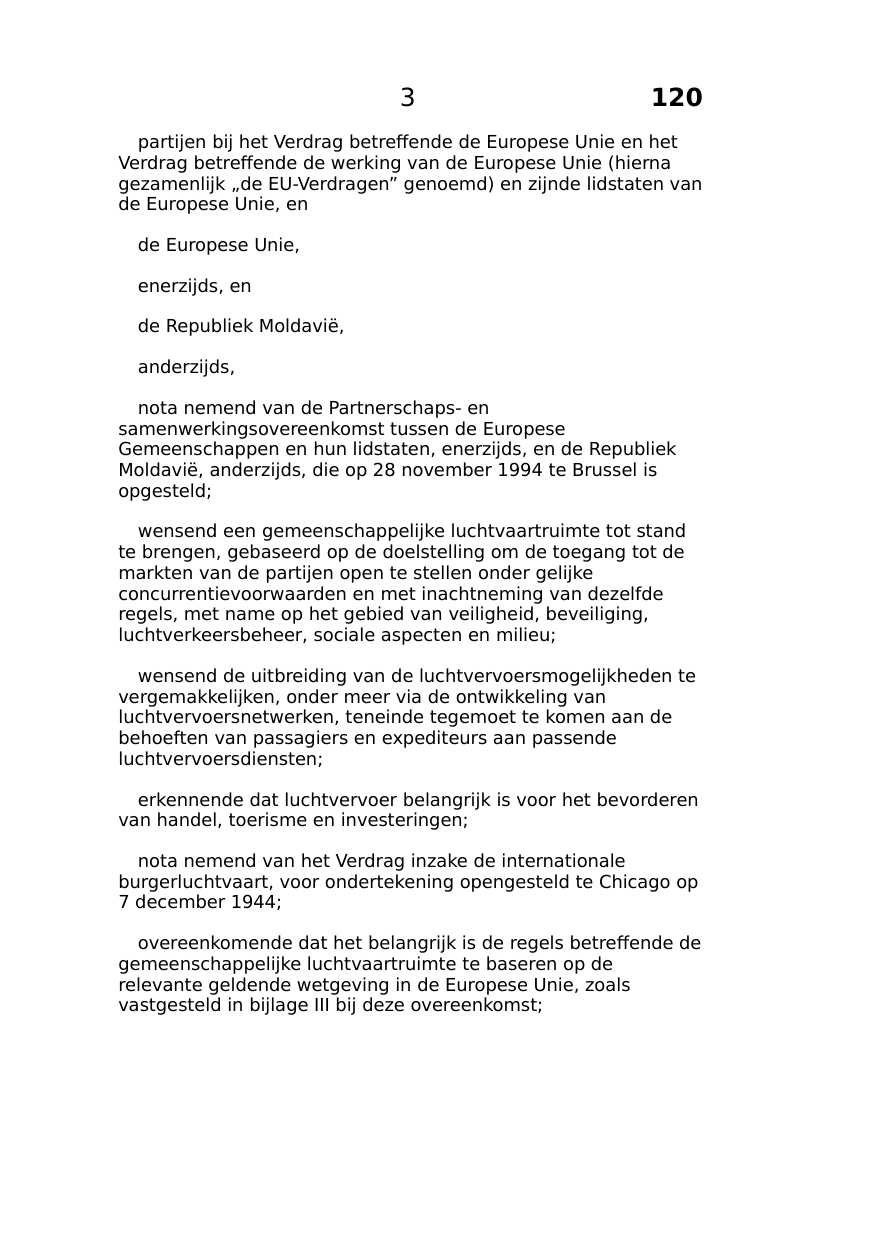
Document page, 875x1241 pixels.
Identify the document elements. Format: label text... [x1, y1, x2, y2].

text erkennende dat luchtvervoer belangrijk is voor het bevorderen van handel, toerisme en investeringen; [118, 789, 703, 831]
text partijen bij het Verdrag betreffende de Europese Unie en het Verdrag betreffende de werking van de Europese Unie (hierna gezamenlijk „de EU-Verdragen” genoemd) en zijnde lidstaten van de Europese Unie, en [118, 132, 703, 215]
text de Republiek Moldavië, [118, 316, 703, 337]
text wensend de uitbreiding van de luchtvervoersmogelijkheden te vergemakkelijken, onder meer via de ontwikkeling van luchtvervoersnetwerken, teneinde tegemoet te komen aan de behoeften van passagiers en expediteurs aan passende luchtvervoersdiensten; [118, 666, 703, 769]
text de Europese Unie, [118, 235, 703, 256]
text nota nemend van het Verdrag inzake de internationale burgerluchtvaart, voor ondertekening opengesteld te Chicago op 7 december 1944; [118, 851, 703, 913]
text overeenkomende dat het belangrijk is de regels betreffende de gemeenschappelijke luchtvaartruimte te baseren op de relevante geldende wetgeving in de Europese Unie, zoals vastgesteld in bijlage III bij deze overeenkomst; [118, 933, 703, 1016]
text anderzijds, [118, 357, 703, 378]
text enerzijds, en [118, 276, 703, 296]
text wensend een gemeenschappelijke luchtvaartruimte tot stand te brengen, gebaseerd op de doelstelling om de toegang tot de markten van de partijen open te stellen onder gelijke concurrentievoorwaarden en met inachtneming van dezelfde regels, met name op het gebied van veiligheid, beveiliging, luchtverkeersbeheer, sociale aspecten en milieu; [118, 521, 703, 646]
text nota nemend van de Partnerschaps- en samenwerkingsovereenkomst tussen de Europese Gemeenschappen en hun lidstaten, enerzijds, en de Republiek Moldavië, anderzijds, die op 28 november 1994 te Brussel is opgesteld; [118, 398, 703, 501]
